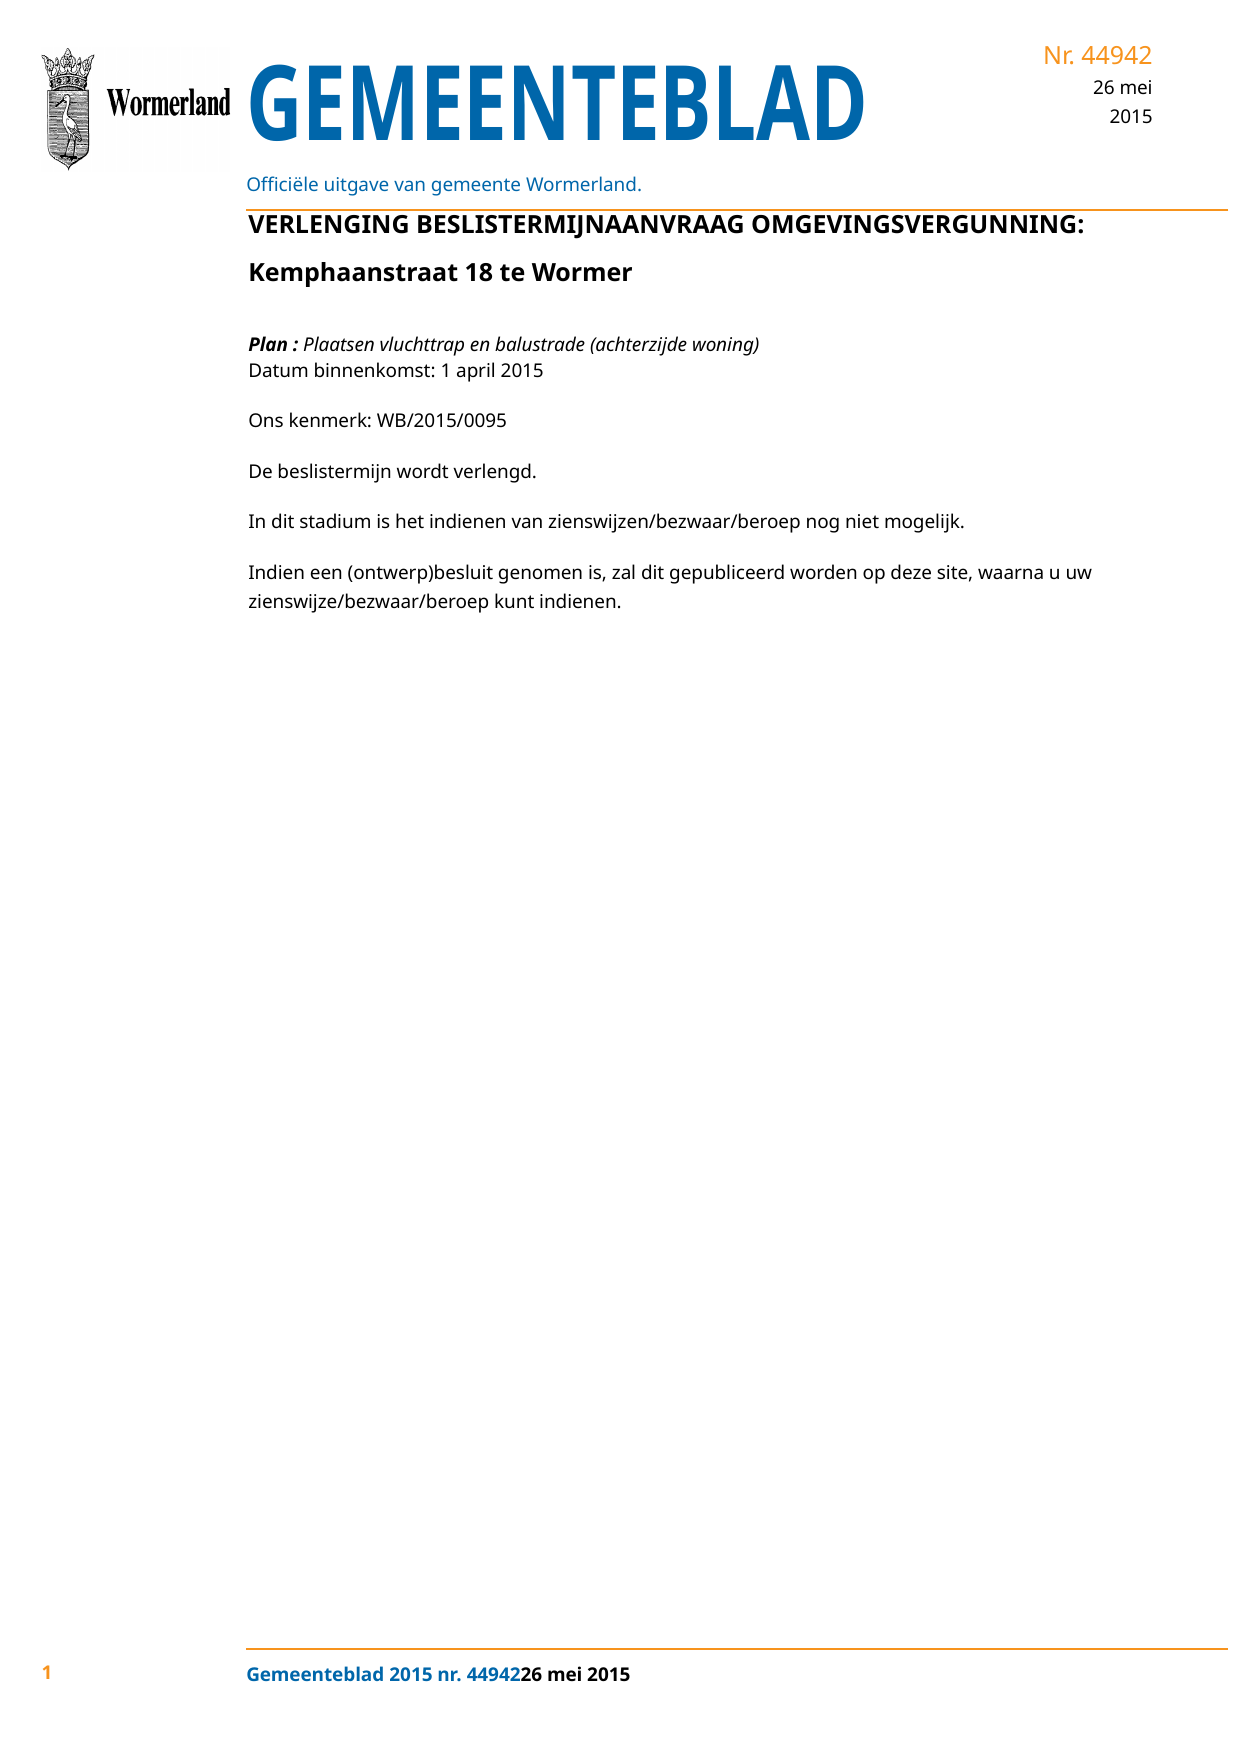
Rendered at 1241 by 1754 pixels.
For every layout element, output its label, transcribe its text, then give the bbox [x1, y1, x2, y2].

text Ons kenmerk: WB/2015/0095 [248, 408, 1152, 433]
text Plan : Plaatsen vluchttrap en balustrade (achterzijde woning) [248, 331, 1152, 357]
text De beslistermijn wordt verlengd. [248, 458, 1152, 484]
text Indien een (ontwerp)besluit genomen is, zal dit gepubliceerd worden op deze site, waarna u uw zienswijze/bezwaar/beroep kunt indienen. [248, 559, 1152, 614]
text Datum binnenkomst: 1 april 2015 [248, 357, 1152, 383]
picture [41, 47, 231, 172]
text In dit stadium is het indienen van zienswijzen/bezwaar/beroep nog niet mogelijk. [248, 508, 1152, 534]
text VERLENGING BESLISTERMIJNAANVRAAG OMGEVINGSVERGUNNING: Kemphaanstraat 18 te Wormer [248, 211, 1152, 288]
